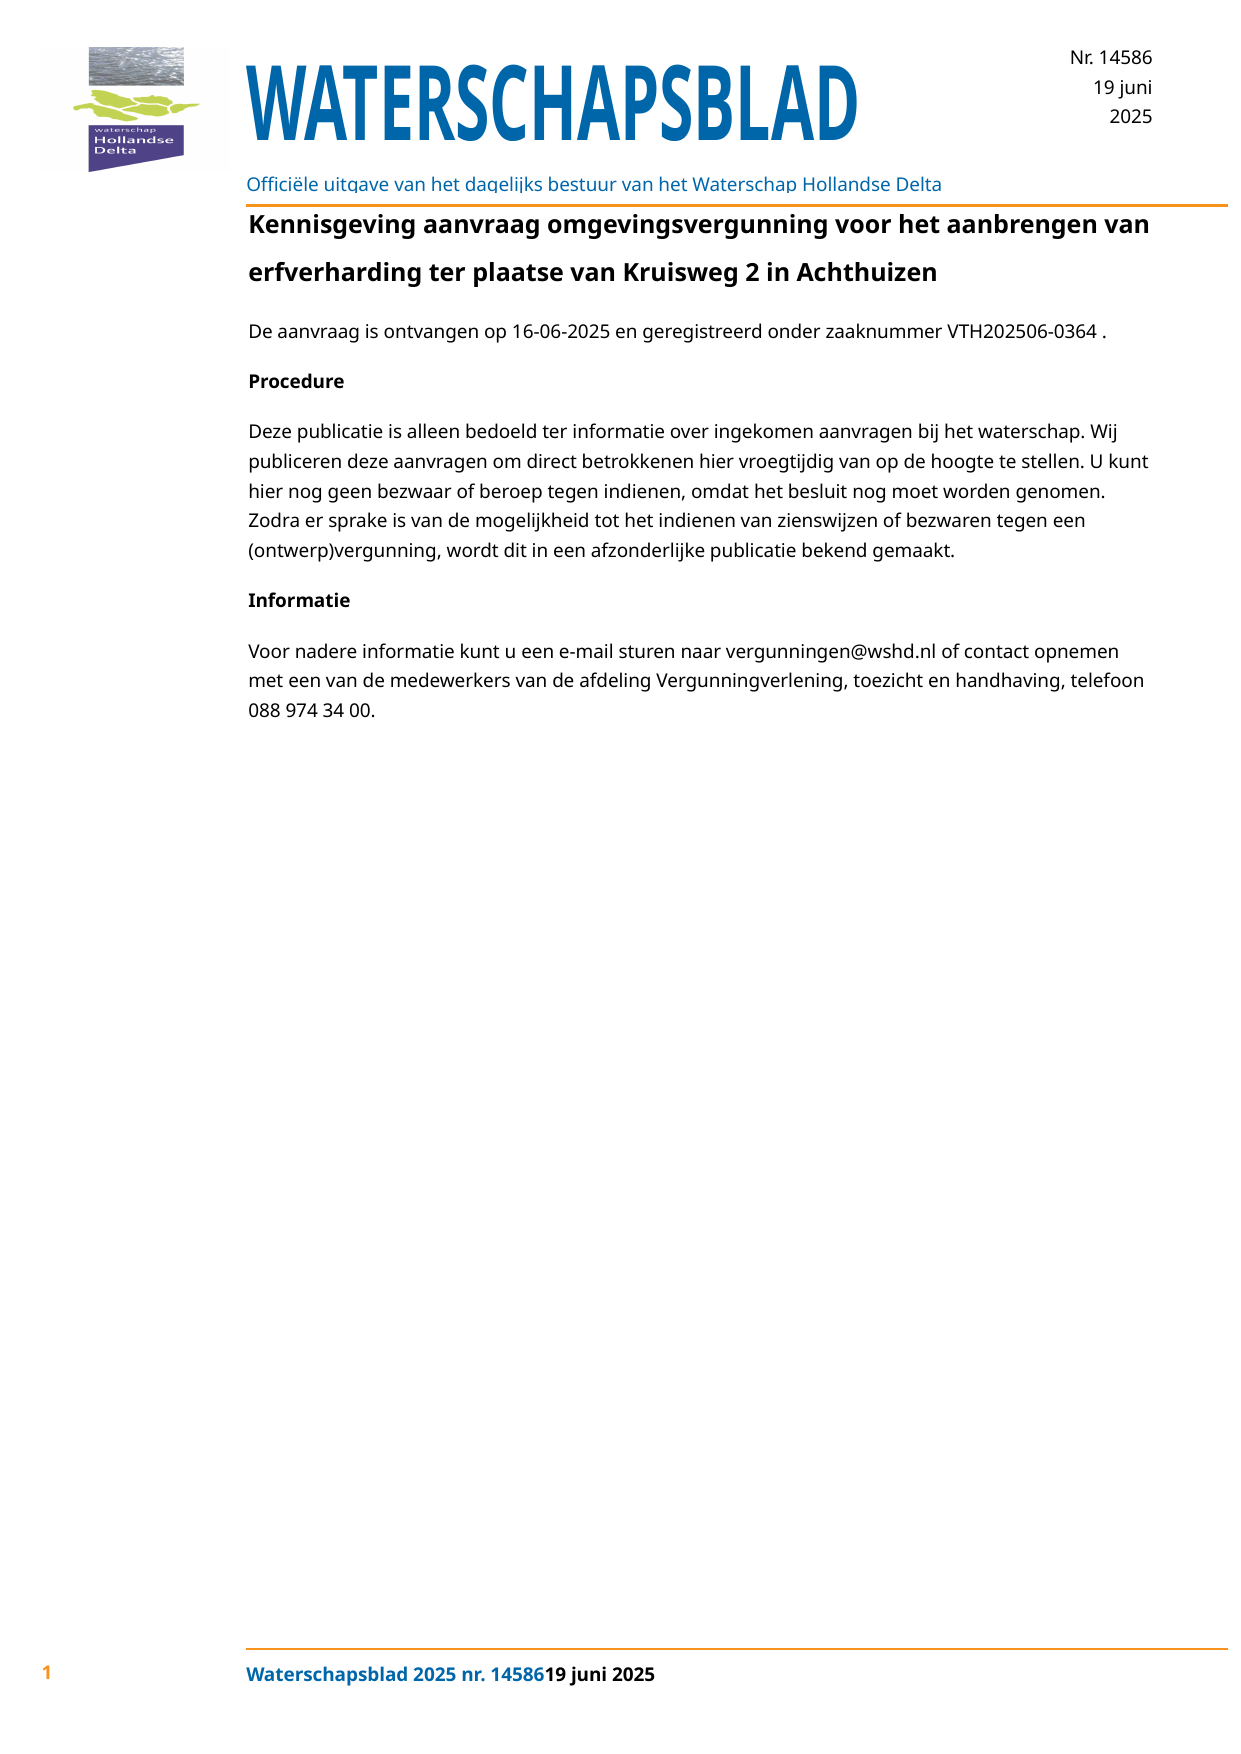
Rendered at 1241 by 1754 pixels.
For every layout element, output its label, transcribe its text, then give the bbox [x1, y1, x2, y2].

text Voor nadere informatie kunt u een e-mail sturen naar vergunningen@wshd.nl of contact opnemen met een van de medewerkers van de afdeling Vergunningverlening, toezicht en handhaving, telefoon 088 974 34 00. [248, 638, 1152, 723]
picture [41, 47, 231, 172]
text Kennisgeving aanvraag omgevingsvergunning voor het aanbrengen van erfverharding ter plaatse van Kruisweg 2 in Achthuizen [248, 207, 1152, 288]
text De aanvraag is ontvangen op 16-06-2025 en geregistreerd onder zaaknummer VTH202506-0364 . [248, 318, 1152, 344]
text Informatie [248, 587, 1152, 613]
text Deze publicatie is alleen bedoeld ter informatie over ingekomen aanvragen bij het waterschap. Wij publiceren deze aanvragen om direct betrokkenen hier vroegtijdig van op de hoogte te stellen. U kunt hier nog geen bezwaar of beroep tegen indienen, omdat het besluit nog moet worden genomen. Zodra er sprake is van de mogelijkheid tot het indienen van zienswijzen of bezwaren tegen een (ontwerp)vergunning, wordt dit in een afzonderlijke publicatie bekend gemaakt. [248, 419, 1152, 563]
text Procedure [248, 368, 1152, 394]
